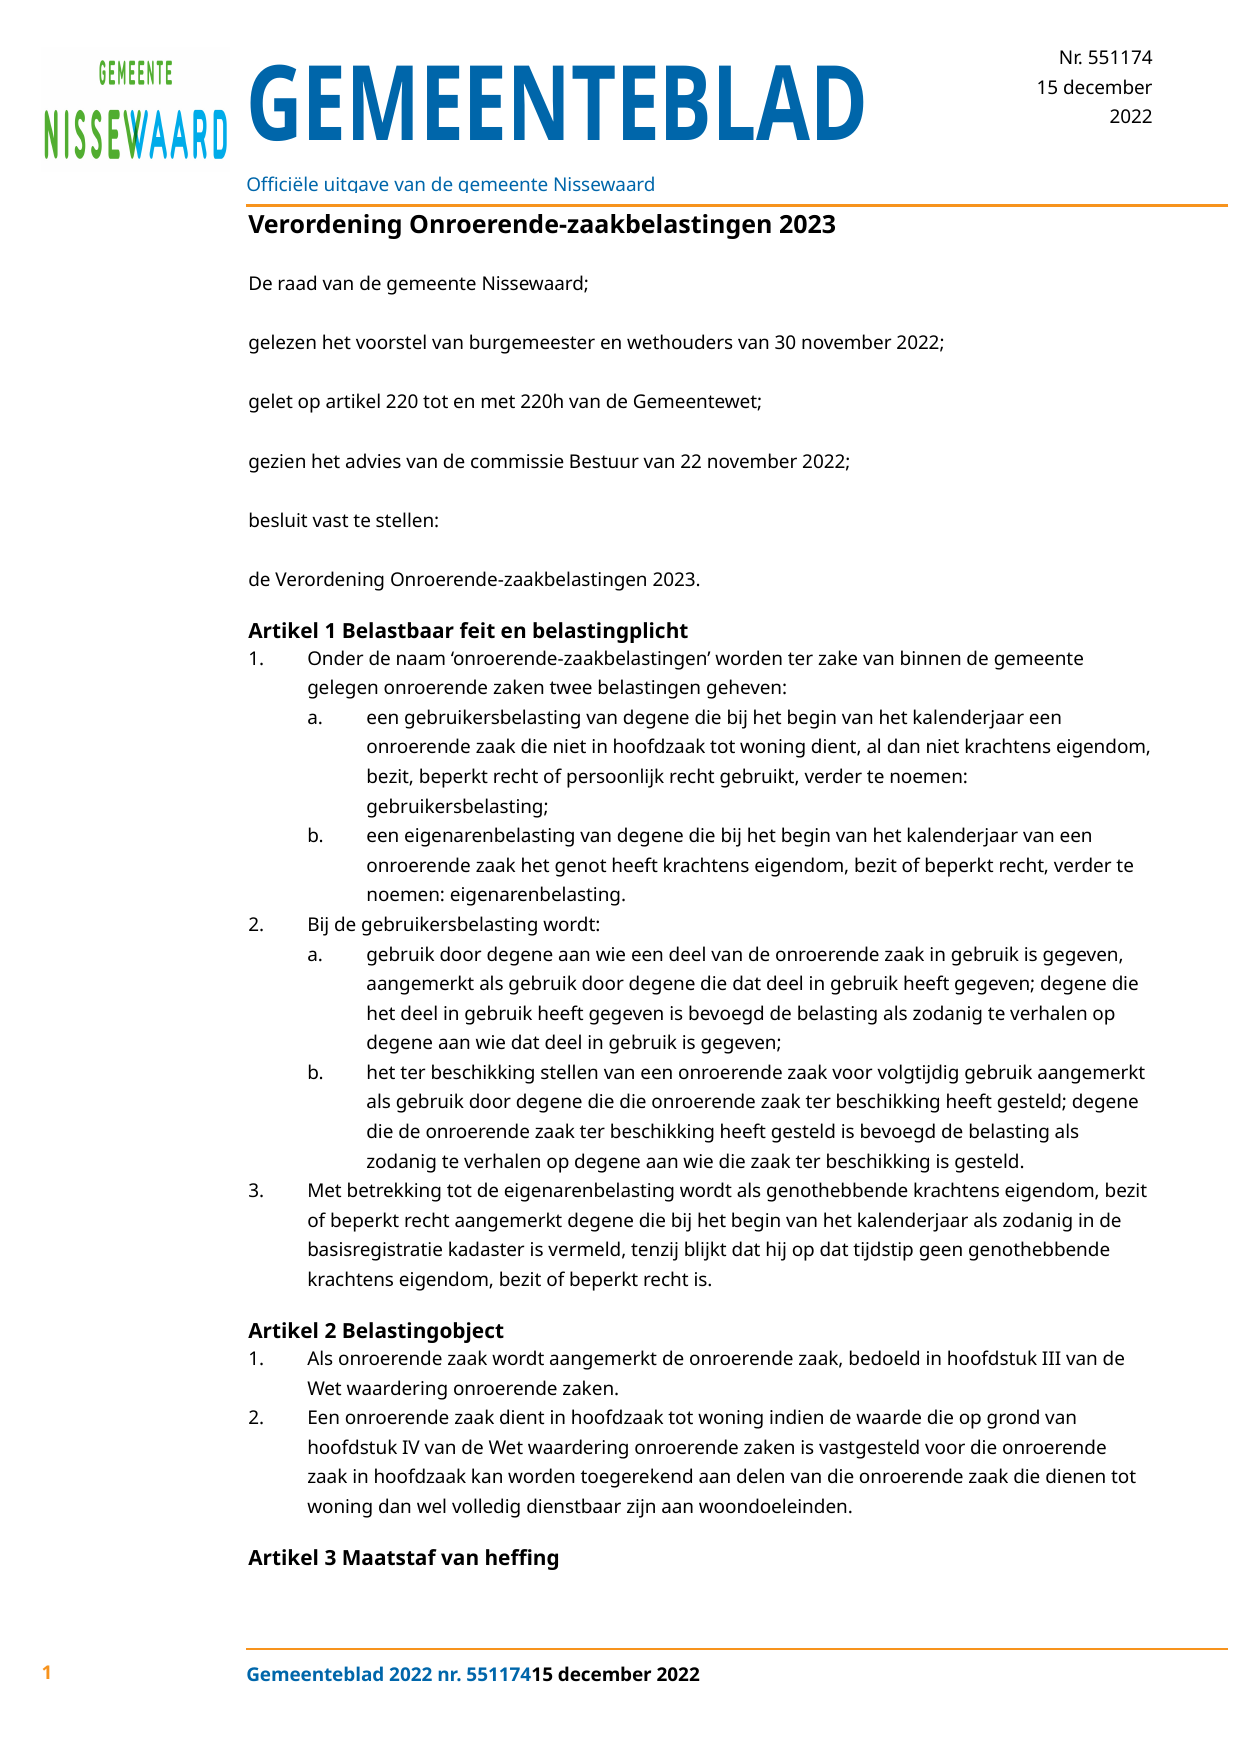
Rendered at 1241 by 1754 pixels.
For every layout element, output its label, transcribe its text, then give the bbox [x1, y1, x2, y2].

text gelezen het voorstel van burgemeester en wethouders van 30 november 2022; [248, 329, 1152, 355]
text De raad van de gemeente Nissewaard; [248, 270, 1152, 296]
text Artikel 1 Belastbaar feit en belastingplicht [248, 617, 1152, 645]
list Een onroerende zaak dient in hoofdzaak tot woning indien de waarde die op grond van hoofdstuk IV van de Wet waardering onroerende zaken is vastgesteld voor die onroerende zaak in hoofdzaak kan worden toegerekend aan delen van die onroerende zaak die dienen tot woning dan wel volledig dienstbaar zijn aan woondoeleinden. [248, 1404, 1152, 1519]
picture [41, 47, 231, 172]
list een eigenarenbelasting van degene die bij het begin van het kalenderjaar van een onroerende zaak het genot heeft krachtens eigendom, bezit of beperkt recht, verder te noemen: eigenarenbelasting. [307, 822, 1152, 907]
text besluit vast te stellen: [248, 507, 1152, 533]
list Bij de gebruikersbelasting wordt: [248, 911, 1152, 937]
list Met betrekking tot de eigenarenbelasting wordt als genothebbende krachtens eigendom, bezit of beperkt recht aangemerkt degene die bij het begin van het kalenderjaar als zodanig in de basisregistratie kadaster is vermeld, tenzij blijkt dat hij op dat tijdstip geen genothebbende krachtens eigendom, bezit of beperkt recht is. [248, 1177, 1152, 1292]
list Onder de naam ‘onroerende-zaakbelastingen’ worden ter zake van binnen de gemeente gelegen onroerende zaken twee belastingen geheven: [248, 645, 1152, 700]
text Artikel 3 Maatstaf van heffing [248, 1543, 1152, 1572]
list gebruik door degene aan wie een deel van de onroerende zaak in gebruik is gegeven, aangemerkt als gebruik door degene die dat deel in gebruik heeft gegeven; degene die het deel in gebruik heeft gegeven is bevoegd de belasting als zodanig te verhalen op degene aan wie dat deel in gebruik is gegeven; [307, 941, 1152, 1055]
text de Verordening Onroerende-zaakbelastingen 2023. [248, 566, 1152, 592]
list Als onroerende zaak wordt aangemerkt de onroerende zaak, bedoeld in hoofdstuk III van de Wet waardering onroerende zaken. [248, 1345, 1152, 1400]
list een gebruikersbelasting van degene die bij het begin van het kalenderjaar een onroerende zaak die niet in hoofdzaak tot woning dient, al dan niet krachtens eigendom, bezit, beperkt recht of persoonlijk recht gebruikt, verder te noemen: gebruikersbelasting; [307, 704, 1152, 819]
text gelet op artikel 220 tot en met 220h van de Gemeentewet; [248, 389, 1152, 414]
text Artikel 2 Belastingobject [248, 1317, 1152, 1345]
text Verordening Onroerende-zaakbelastingen 2023 [248, 207, 1152, 241]
text gezien het advies van de commissie Bestuur van 22 november 2022; [248, 448, 1152, 473]
list het ter beschikking stellen van een onroerende zaak voor volgtijdig gebruik aangemerkt als gebruik door degene die die onroerende zaak ter beschikking heeft gesteld; degene die de onroerende zaak ter beschikking heeft gesteld is bevoegd de belasting als zodanig te verhalen op degene aan wie die zaak ter beschikking is gesteld. [307, 1059, 1152, 1174]
